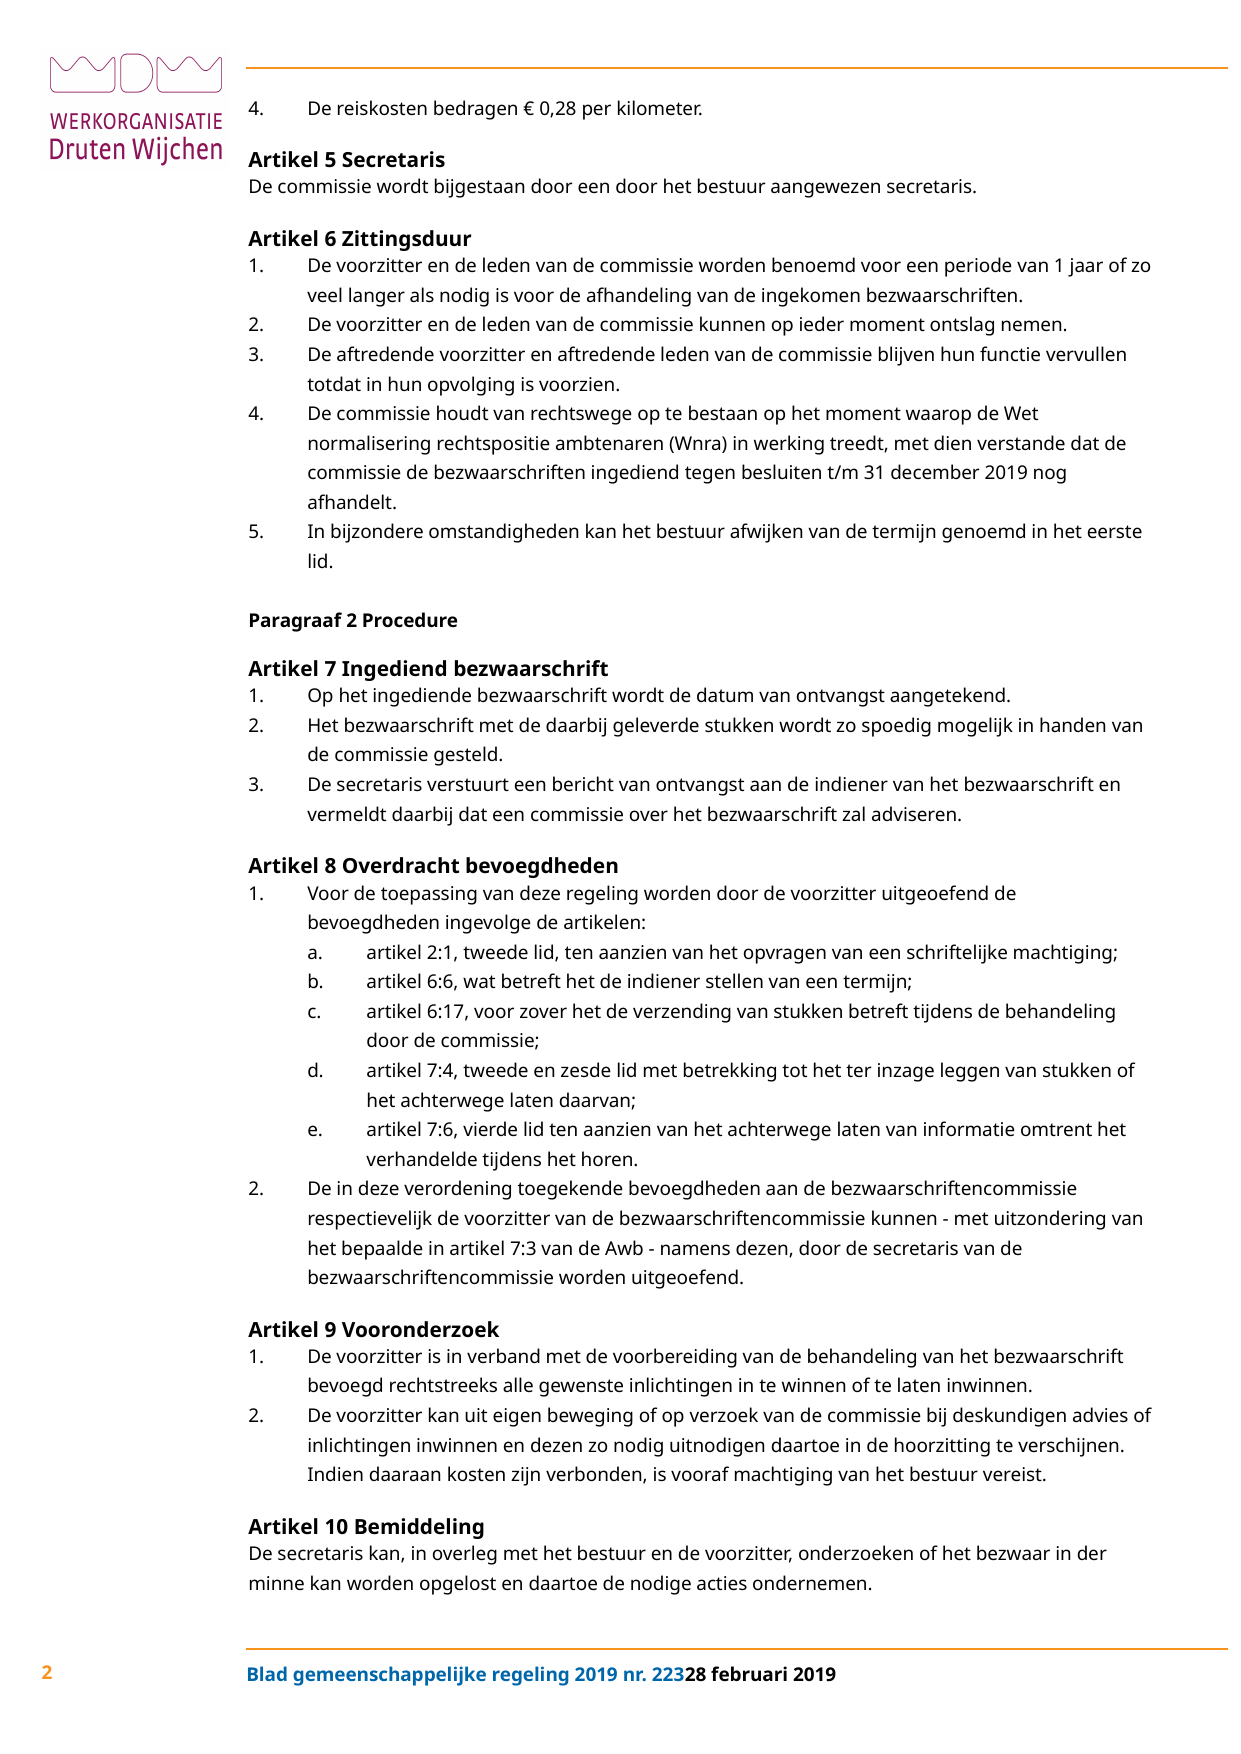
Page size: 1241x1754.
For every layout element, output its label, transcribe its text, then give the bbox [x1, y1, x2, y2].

text Artikel 7 Ingediend bezwaarschrift [248, 654, 1152, 682]
list De voorzitter kan uit eigen beweging of op verzoek van de commissie bij deskundigen advies of inlichtingen inwinnen en dezen zo nodig uitnodigen daartoe in de hoorzitting te verschijnen. Indien daaraan kosten zijn verbonden, is vooraf machtiging van het bestuur vereist. [248, 1402, 1152, 1487]
list De aftredende voorzitter en aftredende leden van de commissie blijven hun functie vervullen totdat in hun opvolging is voorzien. [248, 341, 1152, 397]
list artikel 7:4, tweede en zesde lid met betrekking tot het ter inzage leggen van stukken of het achterwege laten daarvan; [307, 1057, 1152, 1112]
list Op het ingediende bezwaarschrift wordt de datum van ontvangst aangetekend. [248, 682, 1152, 708]
list De in deze verordening toegekende bevoegdheden aan de bezwaarschriftencommissie respectievelijk de voorzitter van de bezwaarschriftencommissie kunnen - met uitzondering van het bepaalde in artikel 7:3 van de Awb - namens dezen, door de secretaris van de bezwaarschriftencommissie worden uitgeoefend. [248, 1176, 1152, 1290]
list Het bezwaarschrift met de daarbij geleverde stukken wordt zo spoedig mogelijk in handen van de commissie gesteld. [248, 712, 1152, 767]
text De secretaris kan, in overleg met het bestuur en de voorzitter, onderzoeken of het bezwaar in der minne kan worden opgelost en daartoe de nodige acties ondernemen. [248, 1540, 1152, 1596]
list artikel 2:1, tweede lid, ten aanzien van het opvragen van een schriftelijke machtiging; [307, 939, 1152, 964]
text Artikel 5 Secretaris [248, 145, 1152, 174]
text De commissie wordt bijgestaan door een door het bestuur aangewezen secretaris. [248, 174, 1152, 199]
list Voor de toepassing van deze regeling worden door de voorzitter uitgeoefend de bevoegdheden ingevolge de artikelen: [248, 880, 1152, 935]
picture [41, 47, 231, 172]
text Paragraaf 2 Procedure [248, 607, 1152, 633]
text Artikel 8 Overdracht bevoegdheden [248, 851, 1152, 880]
text Artikel 9 Vooronderzoek [248, 1315, 1152, 1343]
list De voorzitter en de leden van de commissie worden benoemd voor een periode van 1 jaar of zo veel langer als nodig is voor de afhandeling van de ingekomen bezwaarschriften. [248, 252, 1152, 308]
list De secretaris verstuurt een bericht van ontvangst aan de indiener van het bezwaarschrift en vermeldt daarbij dat een commissie over het bezwaarschrift zal adviseren. [248, 771, 1152, 827]
list artikel 6:17, voor zover het de verzending van stukken betreft tijdens de behandeling door de commissie; [307, 998, 1152, 1053]
list De voorzitter is in verband met de voorbereiding van de behandeling van het bezwaarschrift bevoegd rechtstreeks alle gewenste inlichtingen in te winnen of te laten inwinnen. [248, 1343, 1152, 1398]
list artikel 6:6, wat betreft het de indiener stellen van een termijn; [307, 968, 1152, 994]
list In bijzondere omstandigheden kan het bestuur afwijken van de termijn genoemd in het eerste lid. [248, 519, 1152, 574]
list De reiskosten bedragen € 0,28 per kilometer. [248, 95, 1152, 121]
list artikel 7:6, vierde lid ten aanzien van het achterwege laten van informatie omtrent het verhandelde tijdens het horen. [307, 1116, 1152, 1172]
text Artikel 6 Zittingsduur [248, 224, 1152, 252]
text Artikel 10 Bemiddeling [248, 1512, 1152, 1540]
list De voorzitter en de leden van de commissie kunnen op ieder moment ontslag nemen. [248, 312, 1152, 337]
list De commissie houdt van rechtswege op te bestaan op het moment waarop de Wet normalisering rechtspositie ambtenaren (Wnra) in werking treedt, met dien verstande dat de commissie de bezwaarschriften ingediend tegen besluiten t/m 31 december 2019 nog afhandelt. [248, 400, 1152, 515]
